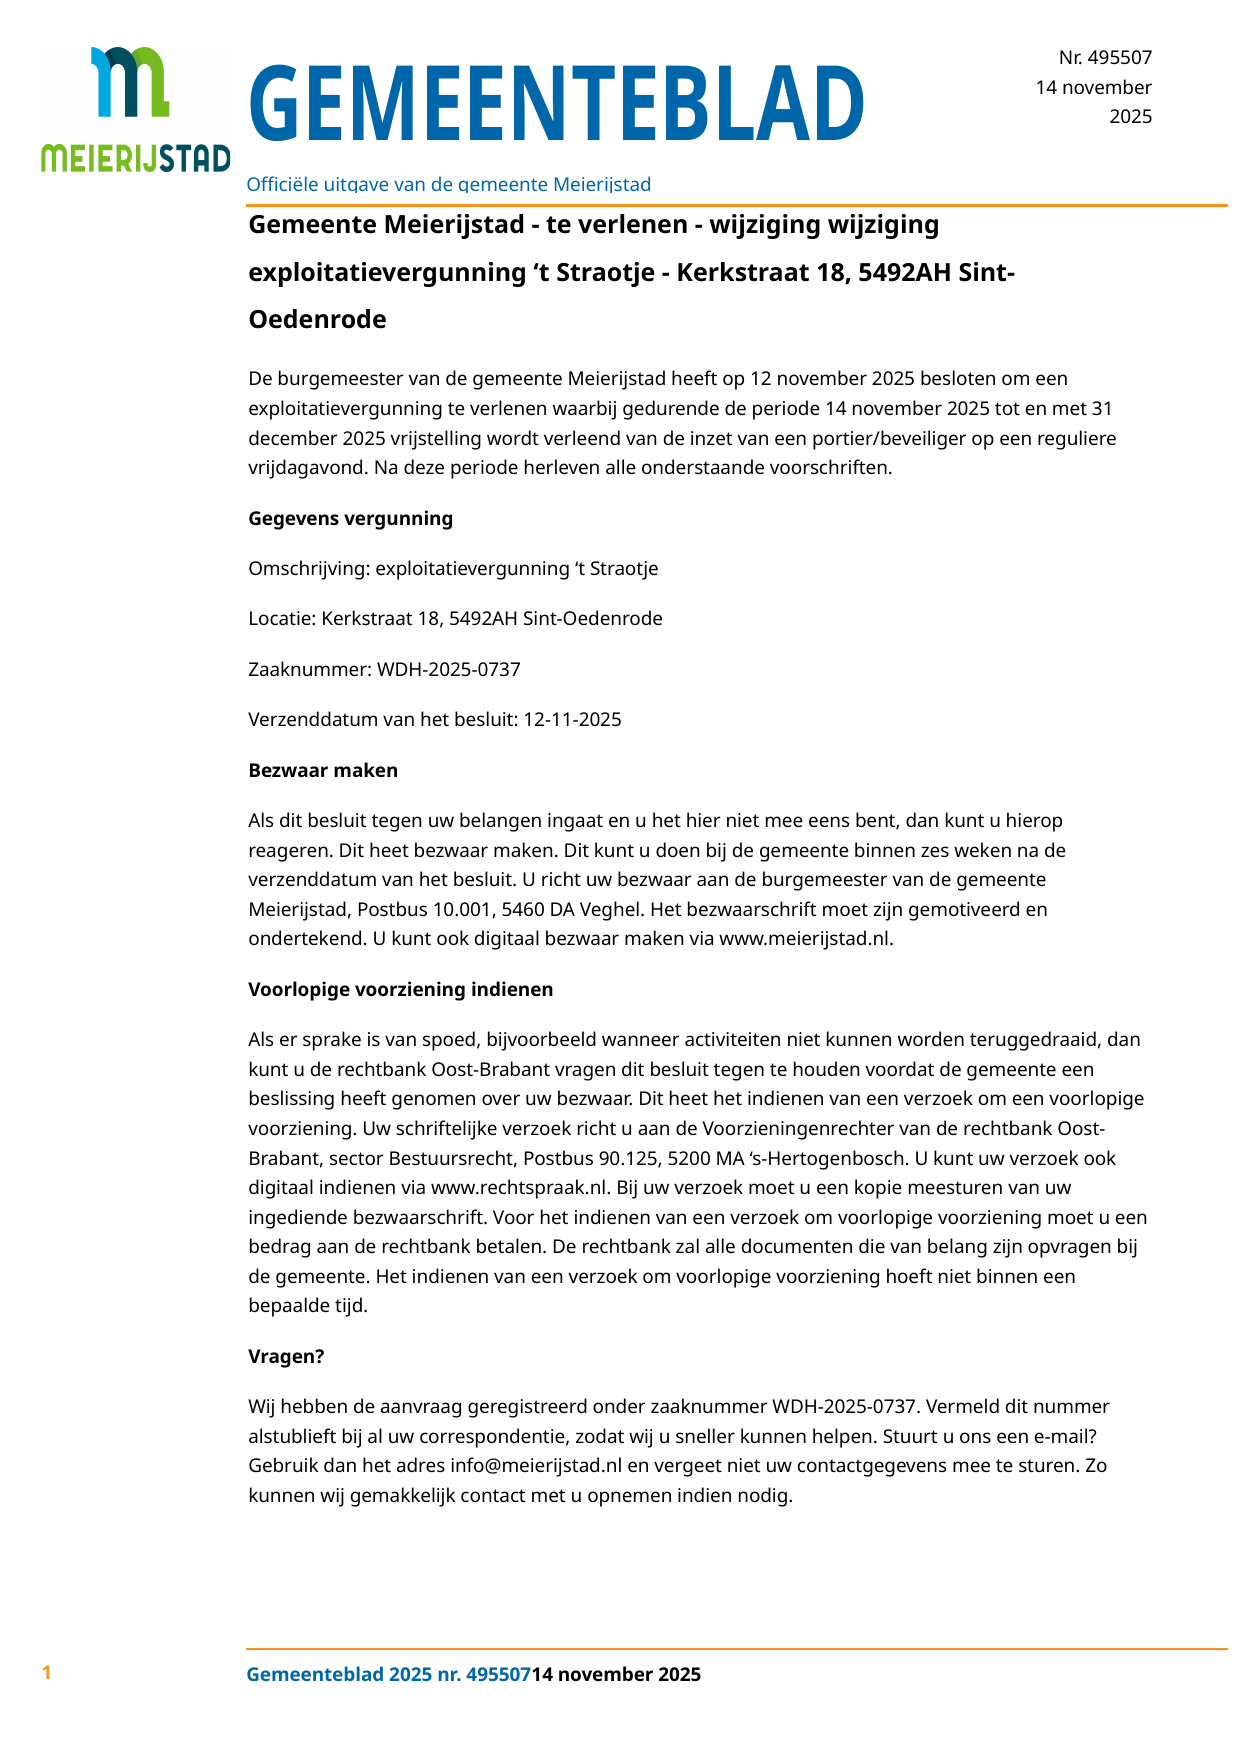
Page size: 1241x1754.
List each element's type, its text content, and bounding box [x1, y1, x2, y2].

text Bezwaar maken [248, 757, 1152, 782]
text Gegevens vergunning [248, 505, 1152, 530]
text Wij hebben de aanvraag geregistreerd onder zaaknummer WDH-2025-0737. Vermeld dit nummer alstublieft bij al uw correspondentie, zodat wij u sneller kunnen helpen. Stuurt u ons een e-mail? Gebruik dan het adres info@meierijstad.nl en vergeet niet uw contactgegevens mee te sturen. Zo kunnen wij gemakkelijk contact met u opnemen indien nodig. [248, 1393, 1152, 1508]
text Locatie: Kerkstraat 18, 5492AH Sint-Oedenrode [248, 606, 1152, 631]
text De burgemeester van de gemeente Meierijstad heeft op 12 november 2025 besloten om een exploitatievergunning te verlenen waarbij gedurende de periode 14 november 2025 tot en met 31 december 2025 vrijstelling wordt verleend van de inzet van een portier/beveiliger op een reguliere vrijdagavond. Na deze periode herleven alle onderstaande voorschriften. [248, 366, 1152, 480]
text Verzenddatum van het besluit: 12-11-2025 [248, 706, 1152, 732]
text Als dit besluit tegen uw belangen ingaat en u het hier niet mee eens bent, dan kunt u hierop reageren. Dit heet bezwaar maken. Dit kunt u doen bij de gemeente binnen zes weken na de verzenddatum van het besluit. U richt uw bezwaar aan de burgemeester van de gemeente Meierijstad, Postbus 10.001, 5460 DA Veghel. Het bezwaarschrift moet zijn gemotiveerd en ondertekend. U kunt ook digitaal bezwaar maken via www.meierijstad.nl. [248, 807, 1152, 951]
text Gemeente Meierijstad - te verlenen - wijziging wijziging exploitatievergunning ‘t Straotje - Kerkstraat 18, 5492AH Sint-Oedenrode [248, 207, 1152, 336]
picture [41, 47, 231, 172]
text Als er sprake is van spoed, bijvoorbeeld wanneer activiteiten niet kunnen worden teruggedraaid, dan kunt u de rechtbank Oost-Brabant vragen dit besluit tegen te houden voordat de gemeente een beslissing heeft genomen over uw bezwaar. Dit heet het indienen van een verzoek om een voorlopige voorziening. Uw schriftelijke verzoek richt u aan de Voorzieningenrechter van de rechtbank Oost-Brabant, sector Bestuursrecht, Postbus 90.125, 5200 MA ‘s-Hertogenbosch. U kunt uw verzoek ook digitaal indienen via www.rechtspraak.nl. Bij uw verzoek moet u een kopie meesturen van uw ingediende bezwaarschrift. Voor het indienen van een verzoek om voorlopige voorziening moet u een bedrag aan de rechtbank betalen. De rechtbank zal alle documenten die van belang zijn opvragen bij de gemeente. Het indienen van een verzoek om voorlopige voorziening hoeft niet binnen een bepaalde tijd. [248, 1026, 1152, 1318]
text Omschrijving: exploitatievergunning ‘t Straotje [248, 555, 1152, 581]
text Vragen? [248, 1343, 1152, 1369]
text Zaaknummer: WDH-2025-0737 [248, 656, 1152, 682]
text Voorlopige voorziening indienen [248, 976, 1152, 1002]
